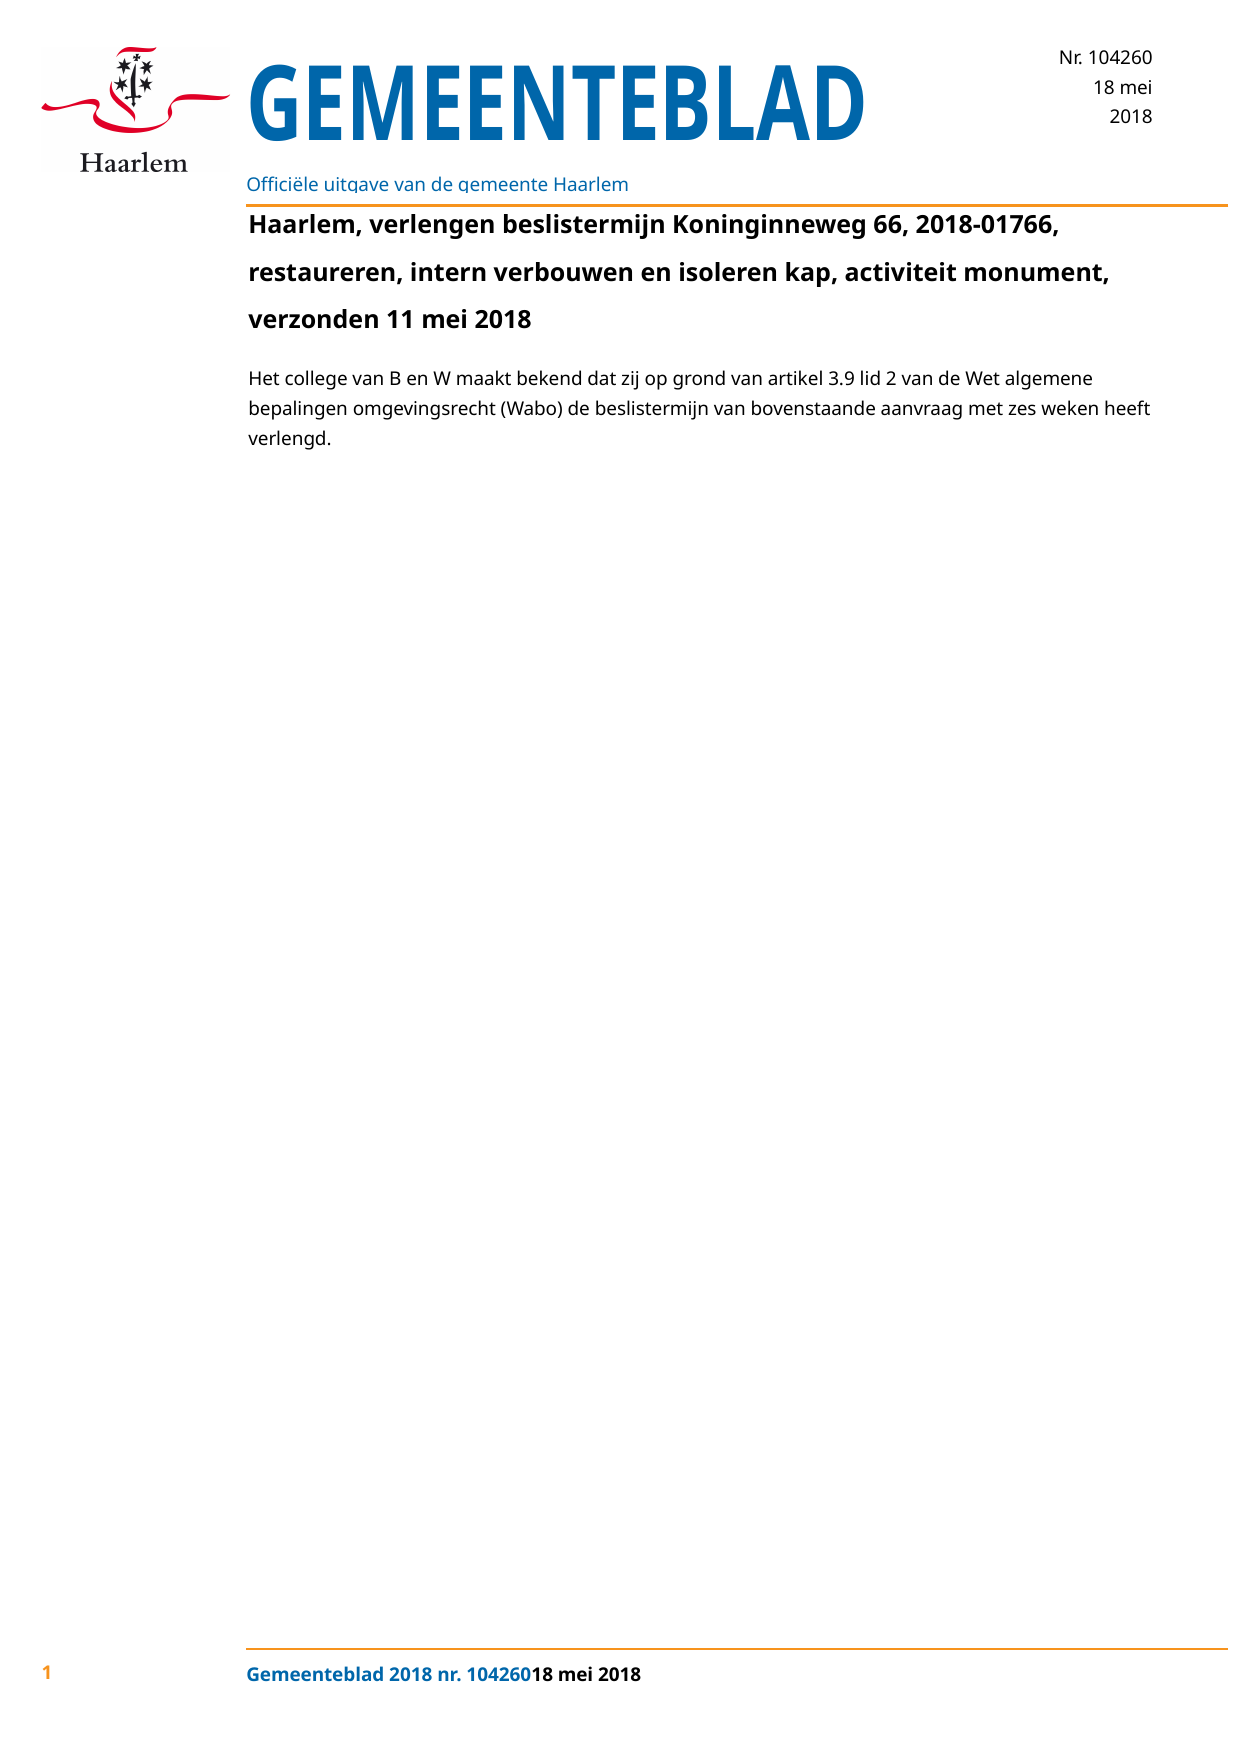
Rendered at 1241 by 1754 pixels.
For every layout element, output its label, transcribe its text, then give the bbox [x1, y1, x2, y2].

text Het college van B en W maakt bekend dat zij op grond van artikel 3.9 lid 2 van de Wet algemene bepalingen omgevingsrecht (Wabo) de beslistermijn van bovenstaande aanvraag met zes weken heeft verlengd. [248, 366, 1152, 450]
picture [41, 47, 231, 172]
text Haarlem, verlengen beslistermijn Koninginneweg 66, 2018-01766, restaureren, intern verbouwen en isoleren kap, activiteit monument, verzonden 11 mei 2018 [248, 207, 1152, 336]
